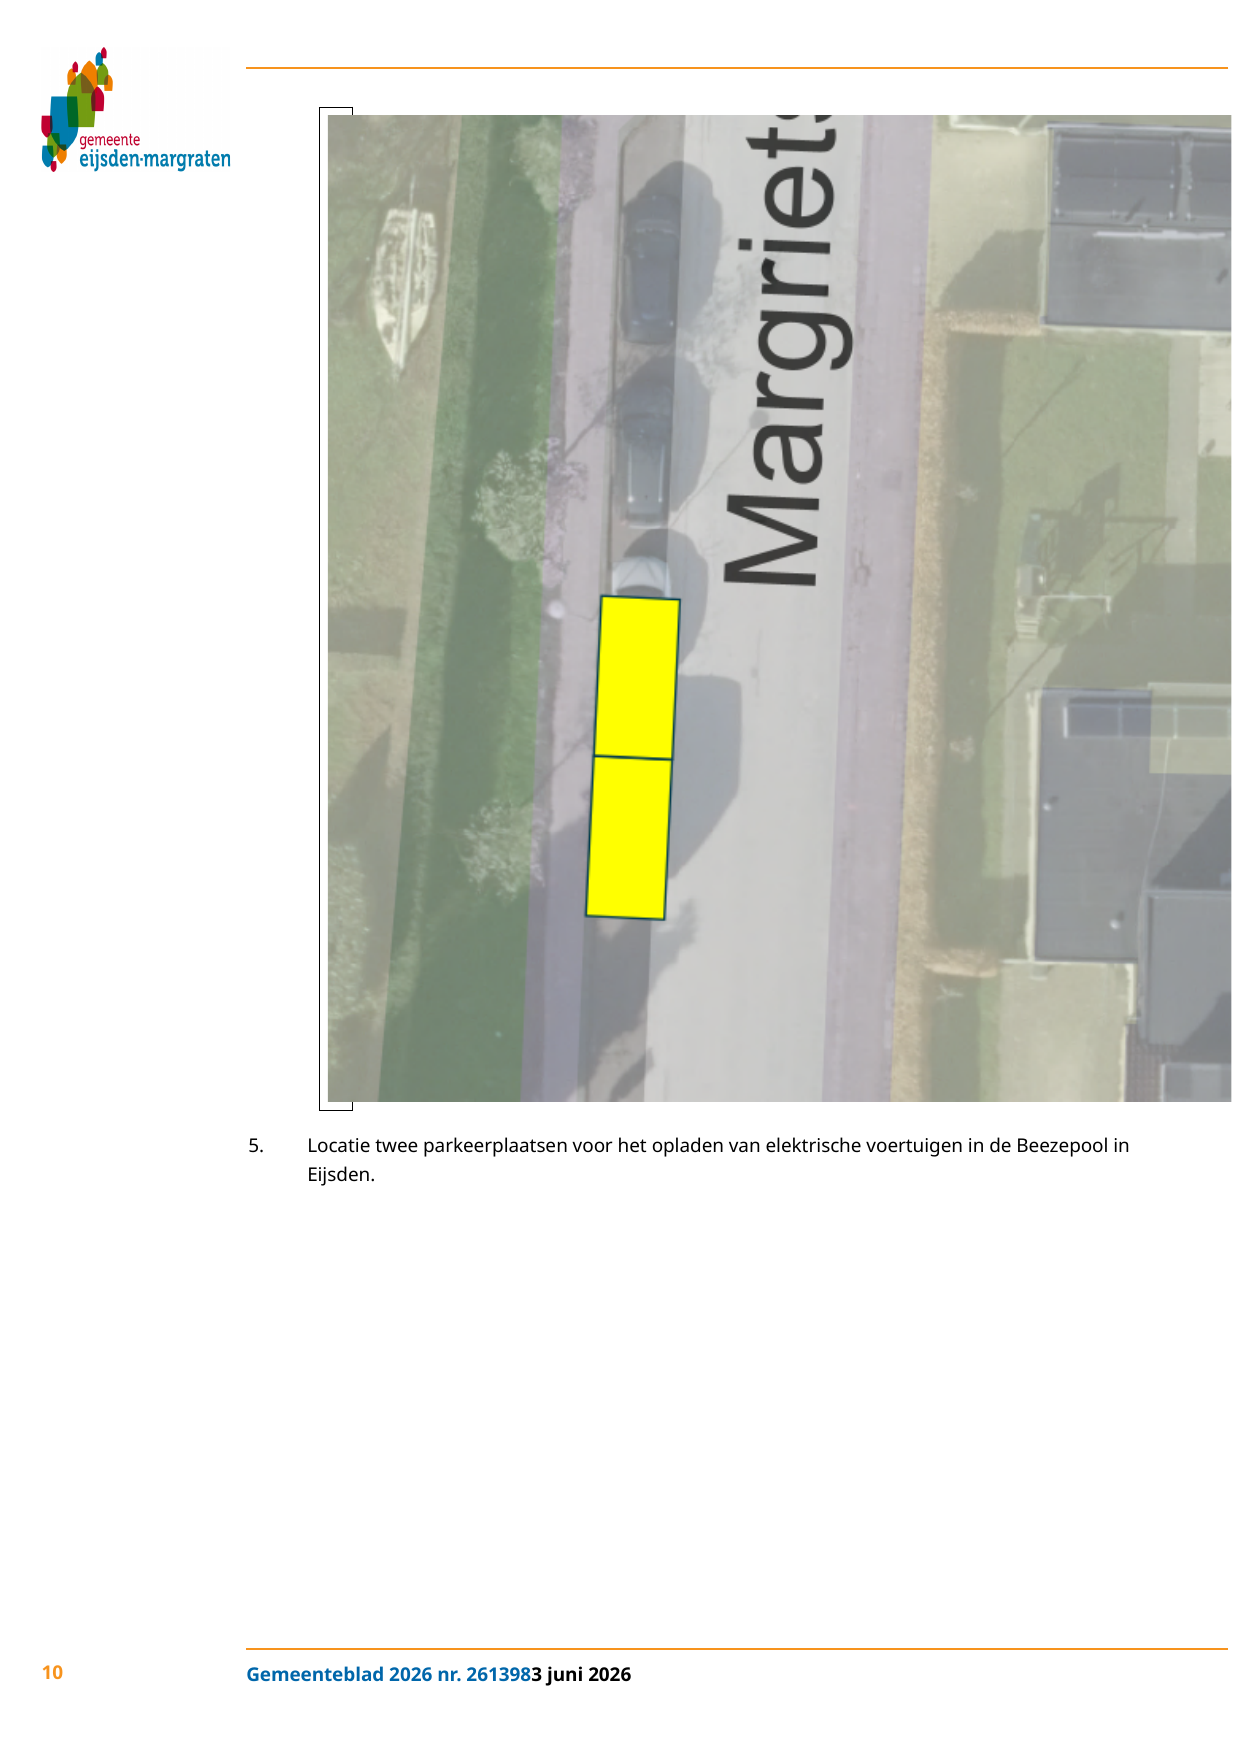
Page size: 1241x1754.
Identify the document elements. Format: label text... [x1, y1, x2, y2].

picture [327, 115, 1232, 1102]
list Locatie twee parkeerplaatsen voor het opladen van elektrische voertuigen in de Beezepool in Eijsden. [248, 1132, 1152, 1187]
picture [41, 47, 231, 172]
